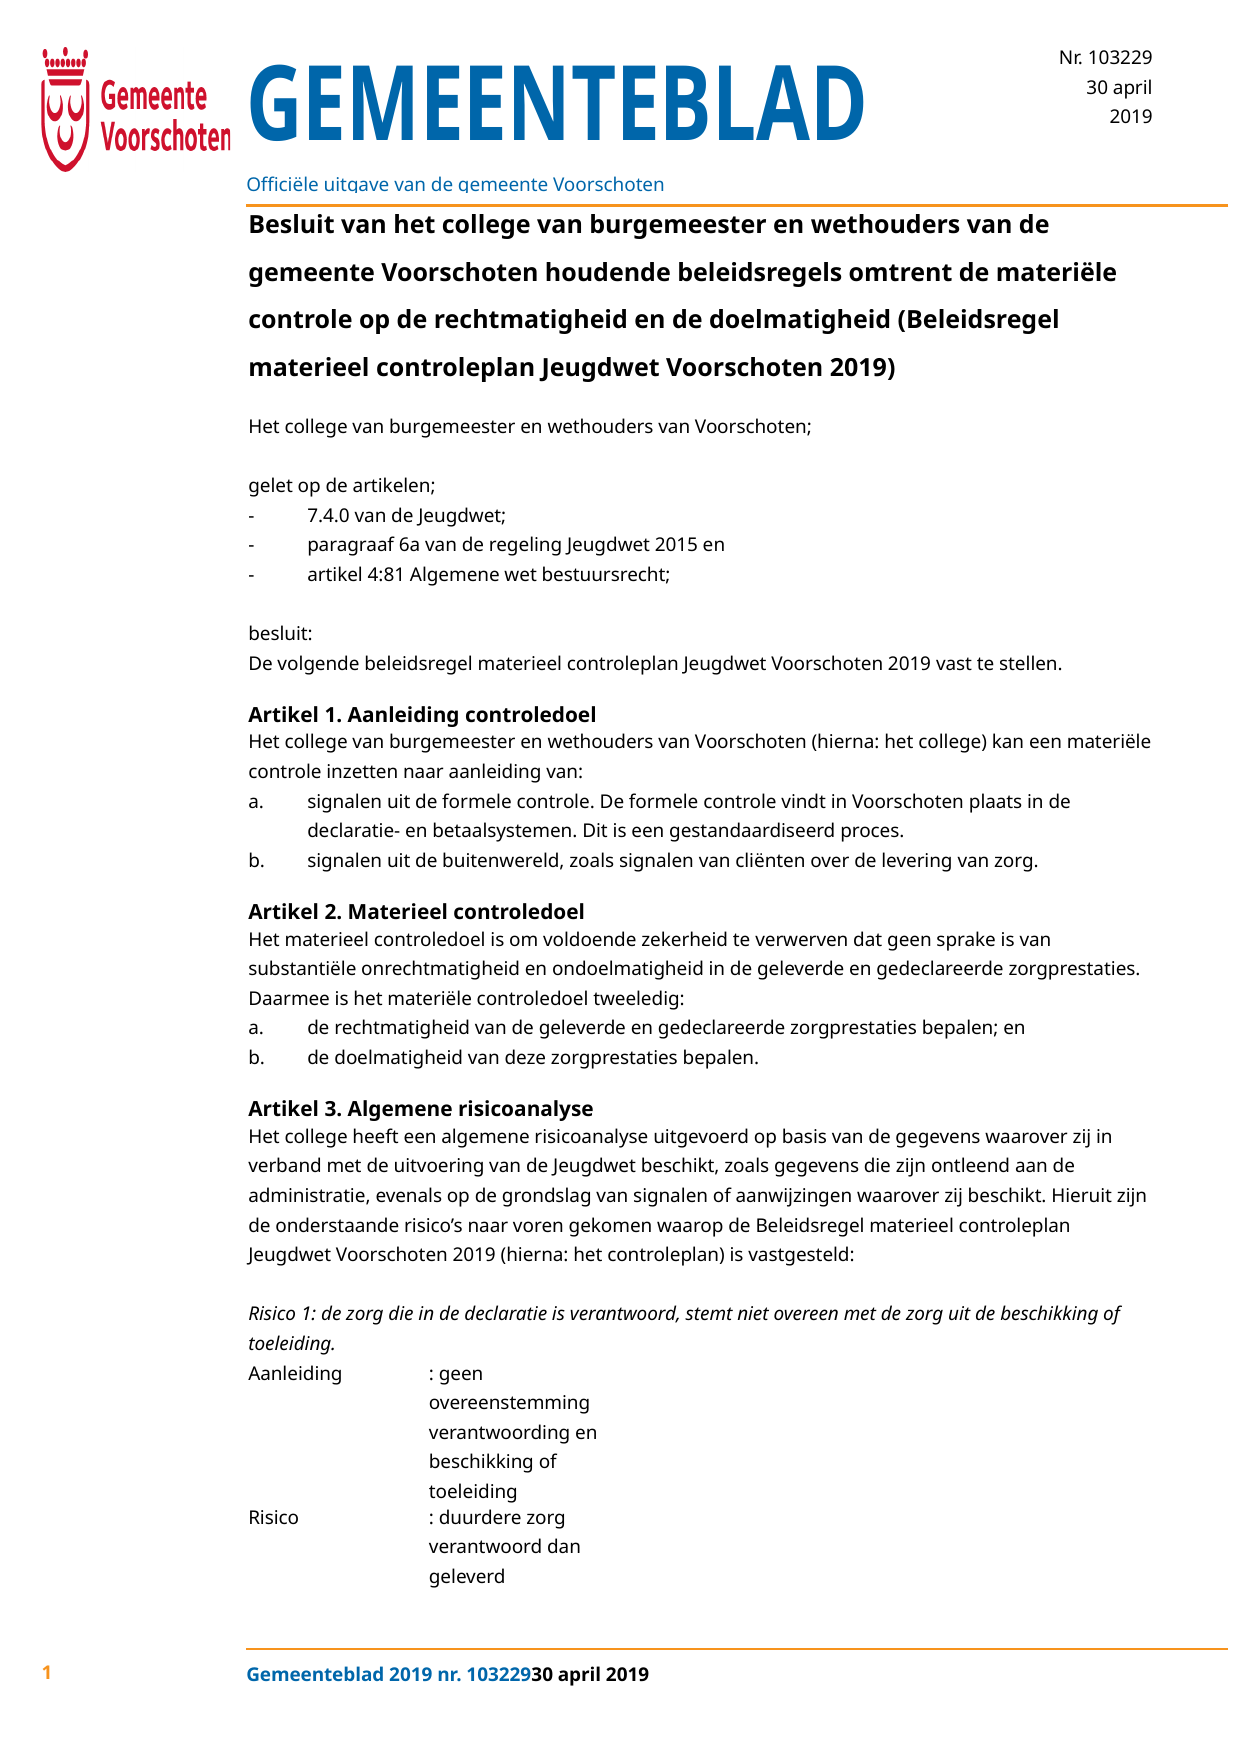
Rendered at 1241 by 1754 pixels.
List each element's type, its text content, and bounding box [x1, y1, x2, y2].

table_header : geen overeenstemming verantwoording en beschikking of toeleiding [429, 1360, 609, 1504]
text De volgende beleidsregel materieel controleplan Jeugdwet Voorschoten 2019 vast te stellen. [248, 650, 1152, 676]
list de rechtmatigheid van de geleverde en gedeclareerde zorgprestaties bepalen; en [248, 1014, 1152, 1040]
text Artikel 2. Materieel controledoel [248, 897, 1152, 926]
text Artikel 1. Aanleiding controledoel [248, 700, 1152, 729]
text Het college heeft een algemene risicoanalyse uitgevoerd op basis van de gegevens waarover zij in verband met de uitvoering van de Jeugdwet beschikt, zoals gegevens die zijn ontleend aan de administratie, evenals op de grondslag van signalen of aanwijzingen waarover zij beschikt. Hieruit zijn de onderstaande risico’s naar voren gekomen waarop de Beleidsregel materieel controleplan Jeugdwet Voorschoten 2019 (hierna: het controleplan) is vastgesteld: [248, 1123, 1152, 1267]
text gelet op de artikelen; [248, 472, 1152, 498]
table_cell Risico [248, 1504, 429, 1589]
text Het materieel controledoel is om voldoende zekerheid te verwerven dat geen sprake is van substantiële onrechtmatigheid en ondoelmatigheid in de geleverde en gedeclareerde zorgprestaties. Daarmee is het materiële controledoel tweeledig: [248, 926, 1152, 1011]
list paragraaf 6a van de regeling Jeugdwet 2015 en [248, 531, 1152, 557]
list artikel 4:81 Algemene wet bestuursrecht; [248, 561, 1152, 587]
list signalen uit de formele controle. De formele controle vindt in Voorschoten plaats in de declaratie- en betaalsystemen. Dit is een gestandaardiseerd proces. [248, 788, 1152, 843]
text besluit: [248, 620, 1152, 646]
table_cell : duurdere zorg verantwoord dan geleverd [429, 1504, 609, 1589]
text Risico 1: de zorg die in de declaratie is verantwoord, stemt niet overeen met de zorg uit de beschikking of toeleiding. [248, 1301, 1152, 1356]
text Besluit van het college van burgemeester en wethouders van de gemeente Voorschoten houdende beleidsregels omtrent de materiële controle op de rechtmatigheid en de doelmatigheid (Beleidsregel materieel controleplan Jeugdwet Voorschoten 2019) [248, 207, 1152, 384]
text Het college van burgemeester en wethouders van Voorschoten; [248, 413, 1152, 439]
picture [41, 47, 231, 172]
text Artikel 3. Algemene risicoanalyse [248, 1094, 1152, 1123]
list signalen uit de buitenwereld, zoals signalen van cliënten over de levering van zorg. [248, 847, 1152, 873]
list de doelmatigheid van deze zorgprestaties bepalen. [248, 1044, 1152, 1070]
list 7.4.0 van de Jeugdwet; [248, 502, 1152, 528]
table_header Aanleiding [248, 1360, 429, 1504]
text Het college van burgemeester en wethouders van Voorschoten (hierna: het college) kan een materiële controle inzetten naar aanleiding van: [248, 729, 1152, 784]
